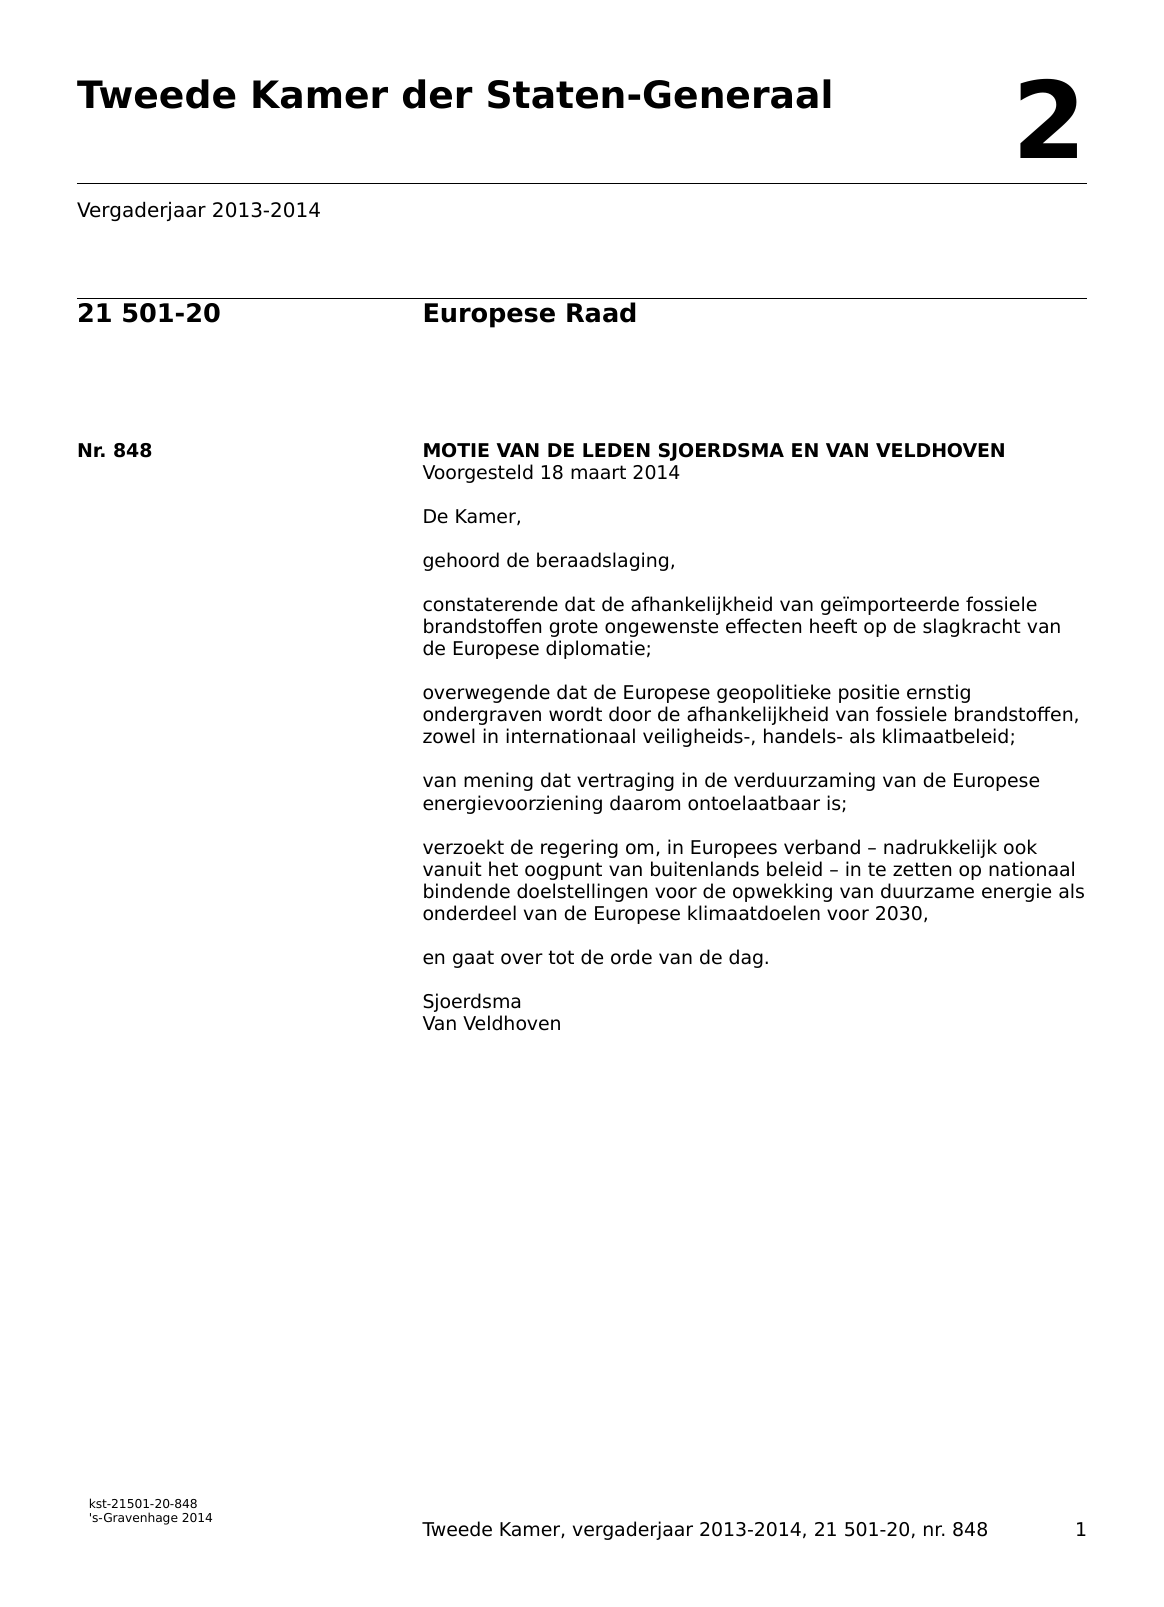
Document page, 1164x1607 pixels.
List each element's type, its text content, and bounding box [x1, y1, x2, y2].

text 's-Gravenhage 2014 [88, 1511, 323, 1525]
subtitle 21 501-20 Europese Raad [77, 299, 1087, 329]
text gehoord de beraadslaging, [422, 550, 1087, 572]
text van mening dat vertraging in de verduurzaming van de Europese energievoorziening daarom ontoelaatbaar is; [422, 770, 1087, 814]
subtitle Nr. 848 MOTIE VAN DE LEDEN SJOERDSMA EN VAN VELDHOVEN [77, 440, 1087, 462]
text en gaat over tot de orde van de dag. [422, 947, 1087, 969]
text Van Veldhoven [422, 1013, 1087, 1035]
text constaterende dat de afhankelijkheid van geïmporteerde fossiele brandstoffen grote ongewenste effecten heeft op de slagkracht van de Europese diplomatie; [422, 594, 1087, 660]
text Voorgesteld 18 maart 2014 [422, 462, 1087, 484]
text Sjoerdsma [422, 991, 1087, 1013]
text kst-21501-20-848 [88, 1497, 323, 1511]
table_cell Vergaderjaar 2013-2014 [77, 184, 1087, 298]
text De Kamer, [422, 506, 1087, 528]
text verzoekt de regering om, in Europees verband – nadrukkelijk ook vanuit het oogpunt van buitenlands beleid – in te zetten op nationaal bindende doelstellingen voor de opwekking van duurzame energie als onderdeel van de Europese klimaatdoelen voor 2030, [422, 837, 1087, 924]
table_header Tweede Kamer der Staten-Generaal [77, 59, 886, 183]
text overwegende dat de Europese geopolitieke positie ernstig ondergraven wordt door de afhankelijkheid van fossiele brandstoffen, zowel in internationaal veiligheids-, handels- als klimaatbeleid; [422, 682, 1087, 748]
table_header 2 [886, 59, 1087, 183]
